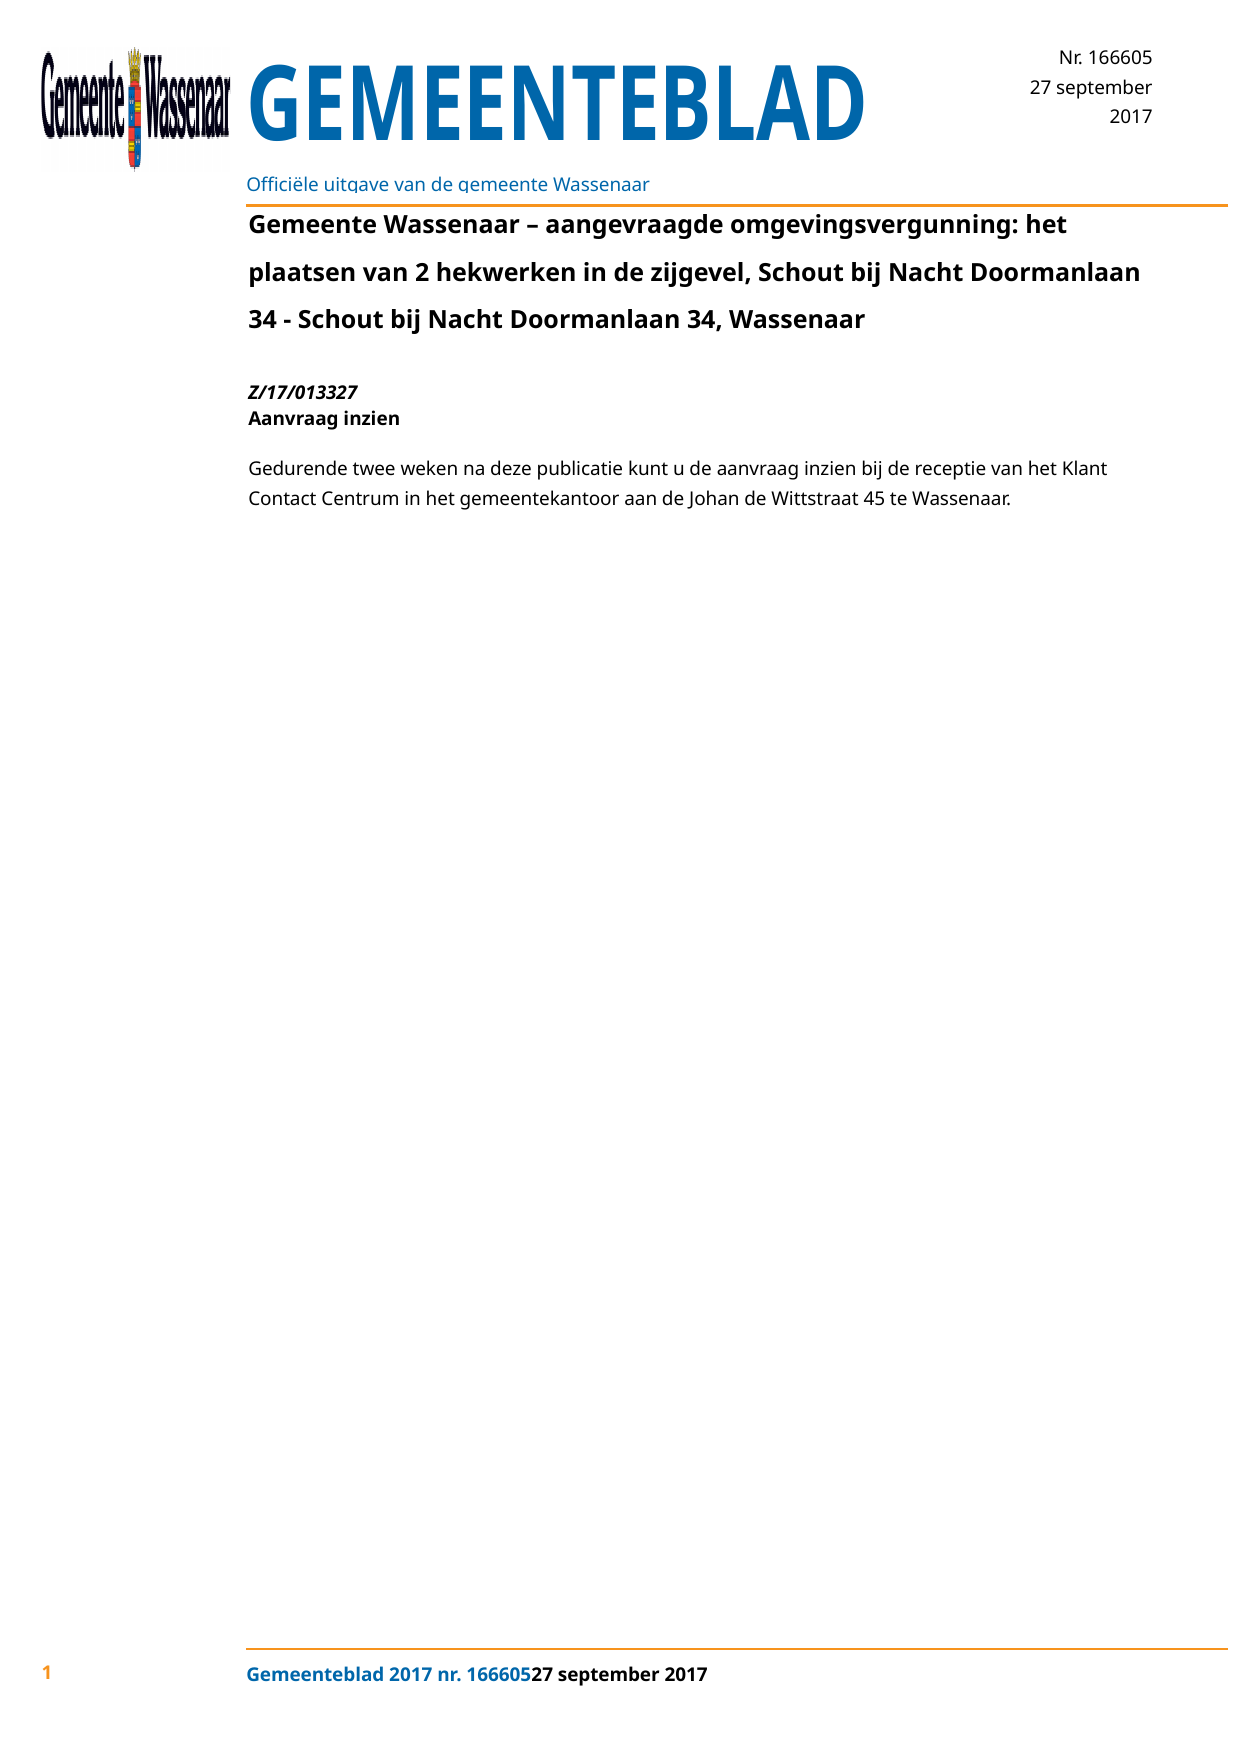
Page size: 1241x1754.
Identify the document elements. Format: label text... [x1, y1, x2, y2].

text Gedurende twee weken na deze publicatie kunt u de aanvraag inzien bij de receptie van het Klant Contact Centrum in het gemeentekantoor aan de Johan de Wittstraat 45 te Wassenaar. [248, 455, 1152, 511]
text Aanvraag inzien [248, 405, 1152, 431]
text Z/17/013327 [248, 379, 1152, 405]
text Gemeente Wassenaar – aangevraagde omgevingsvergunning: het plaatsen van 2 hekwerken in de zijgevel, Schout bij Nacht Doormanlaan 34 - Schout bij Nacht Doormanlaan 34, Wassenaar [248, 207, 1152, 336]
picture [41, 47, 231, 172]
